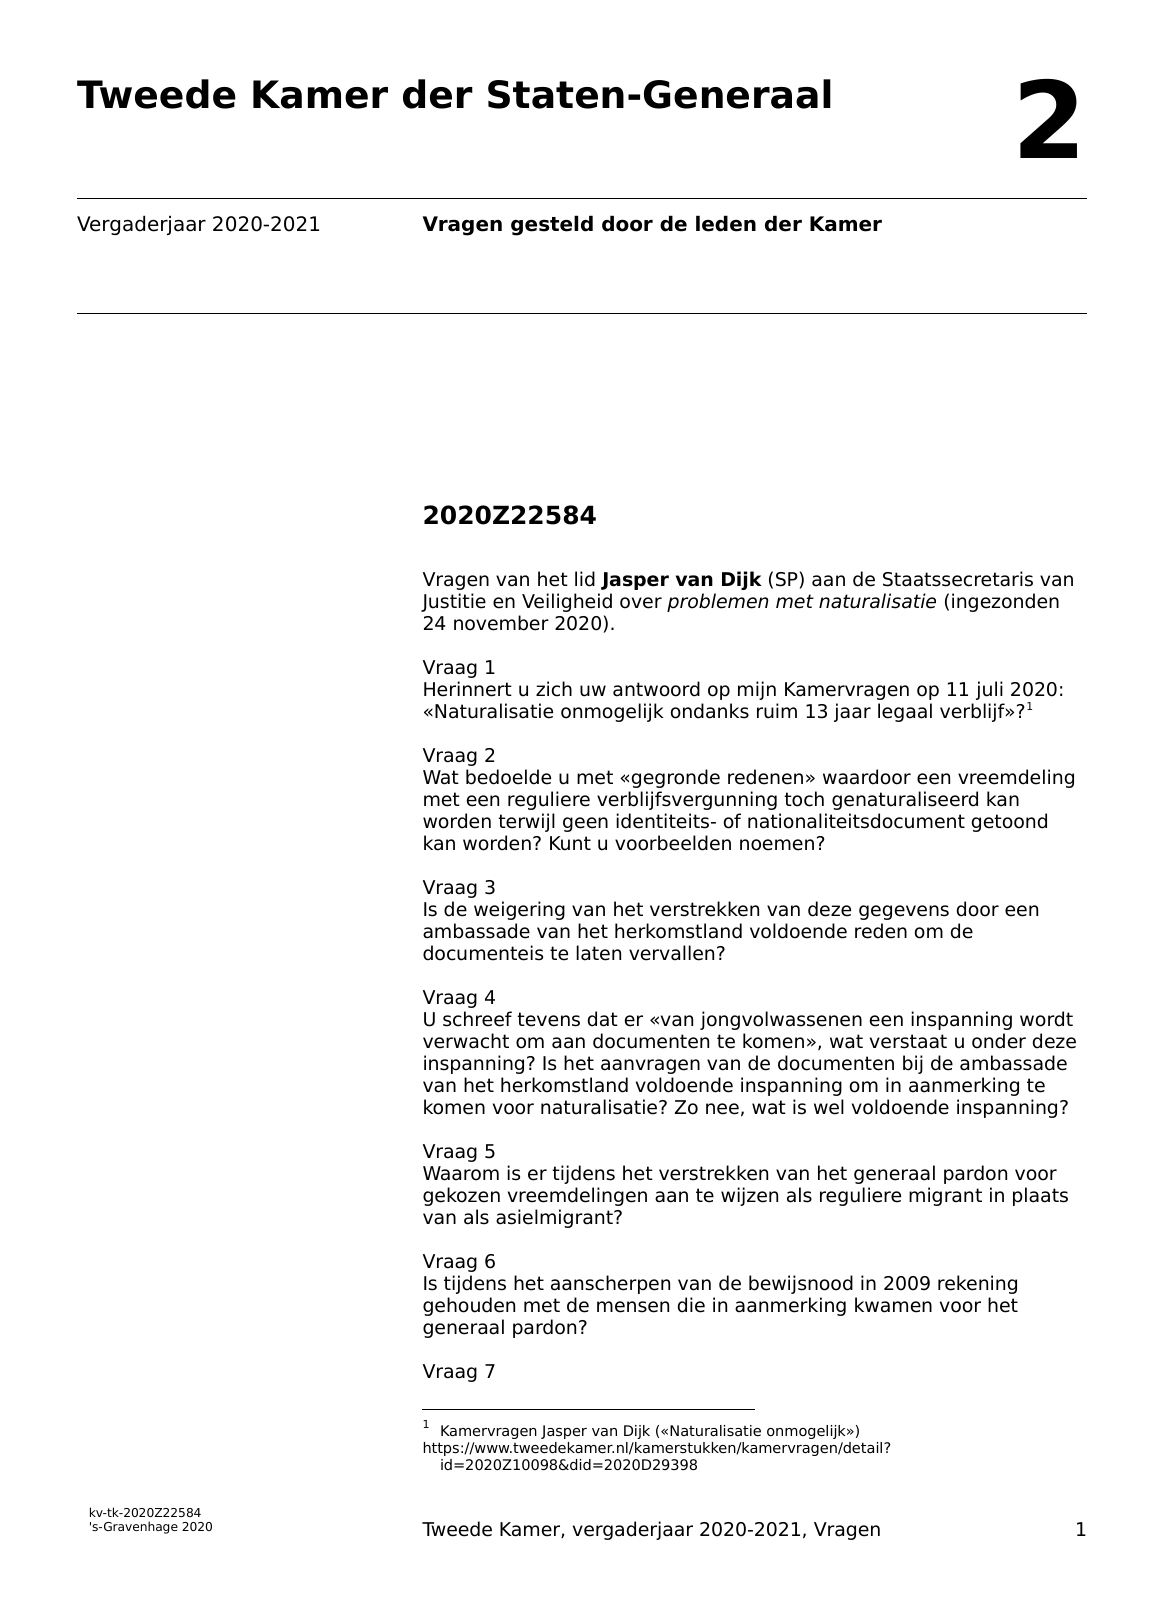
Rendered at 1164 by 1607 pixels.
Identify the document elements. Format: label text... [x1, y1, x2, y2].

text Is tijdens het aanscherpen van de bewijsnood in 2009 rekening gehouden met de mensen die in aanmerking kwamen voor het generaal pardon? [422, 1273, 1087, 1339]
text Vraag 5 [422, 1141, 1087, 1163]
text Vraag 2 [422, 745, 1087, 767]
text 2020Z22584 [422, 501, 1087, 531]
text Is de weigering van het verstrekken van deze gegevens door een ambassade van het herkomstland voldoende reden om de documenteis te laten vervallen? [422, 899, 1087, 965]
text Herinnert u zich uw antwoord op mijn Kamervragen op 11 juli 2020: «Naturalisatie onmogelijk ondanks ruim 13 jaar legaal verblijf»? [422, 679, 1087, 723]
text Vragen van het lid Jasper van Dijk (SP) aan de Staatssecretaris van Justitie en Veiligheid over problemen met naturalisatie (ingezonden 24 november 2020). [422, 569, 1087, 635]
text https://www.tweedekamer.nl/kamerstukken/kamervragen/detail?id=2020Z10098&did=2020D29398 [422, 1441, 1087, 1474]
text U schreef tevens dat er «van jongvolwassenen een inspanning wordt verwacht om aan documenten te komen», wat verstaat u onder deze inspanning? Is het aanvragen van de documenten bij de ambassade van het herkomstland voldoende inspanning om in aanmerking te komen voor naturalisatie? Zo nee, wat is wel voldoende inspanning? [422, 1009, 1087, 1119]
table_header 2 [886, 59, 1087, 198]
text Kamervragen Jasper van Dijk («Naturalisatie onmogelijk») [422, 1418, 1087, 1441]
text 's-Gravenhage 2020 [88, 1520, 323, 1534]
text Vraag 4 [422, 987, 1087, 1009]
text Vraag 6 [422, 1251, 1087, 1273]
table_header Tweede Kamer der Staten-Generaal [77, 59, 886, 198]
text Wat bedoelde u met «gegronde redenen» waardoor een vreemdeling met een reguliere verblijfsvergunning toch genaturaliseerd kan worden terwijl geen identiteits- of nationaliteitsdocument getoond kan worden? Kunt u voorbeelden noemen? [422, 767, 1087, 855]
text Vraag 1 [422, 657, 1087, 679]
text Vraag 3 [422, 877, 1087, 899]
text kv-tk-2020Z22584 [88, 1506, 323, 1520]
text Waarom is er tijdens het verstrekken van het generaal pardon voor gekozen vreemdelingen aan te wijzen als reguliere migrant in plaats van als asielmigrant? [422, 1163, 1087, 1229]
table_cell Vergaderjaar 2020-2021 [77, 199, 422, 313]
table_cell Vragen gesteld door de leden der Kamer [422, 199, 1087, 313]
text Vraag 7 [422, 1361, 1087, 1383]
